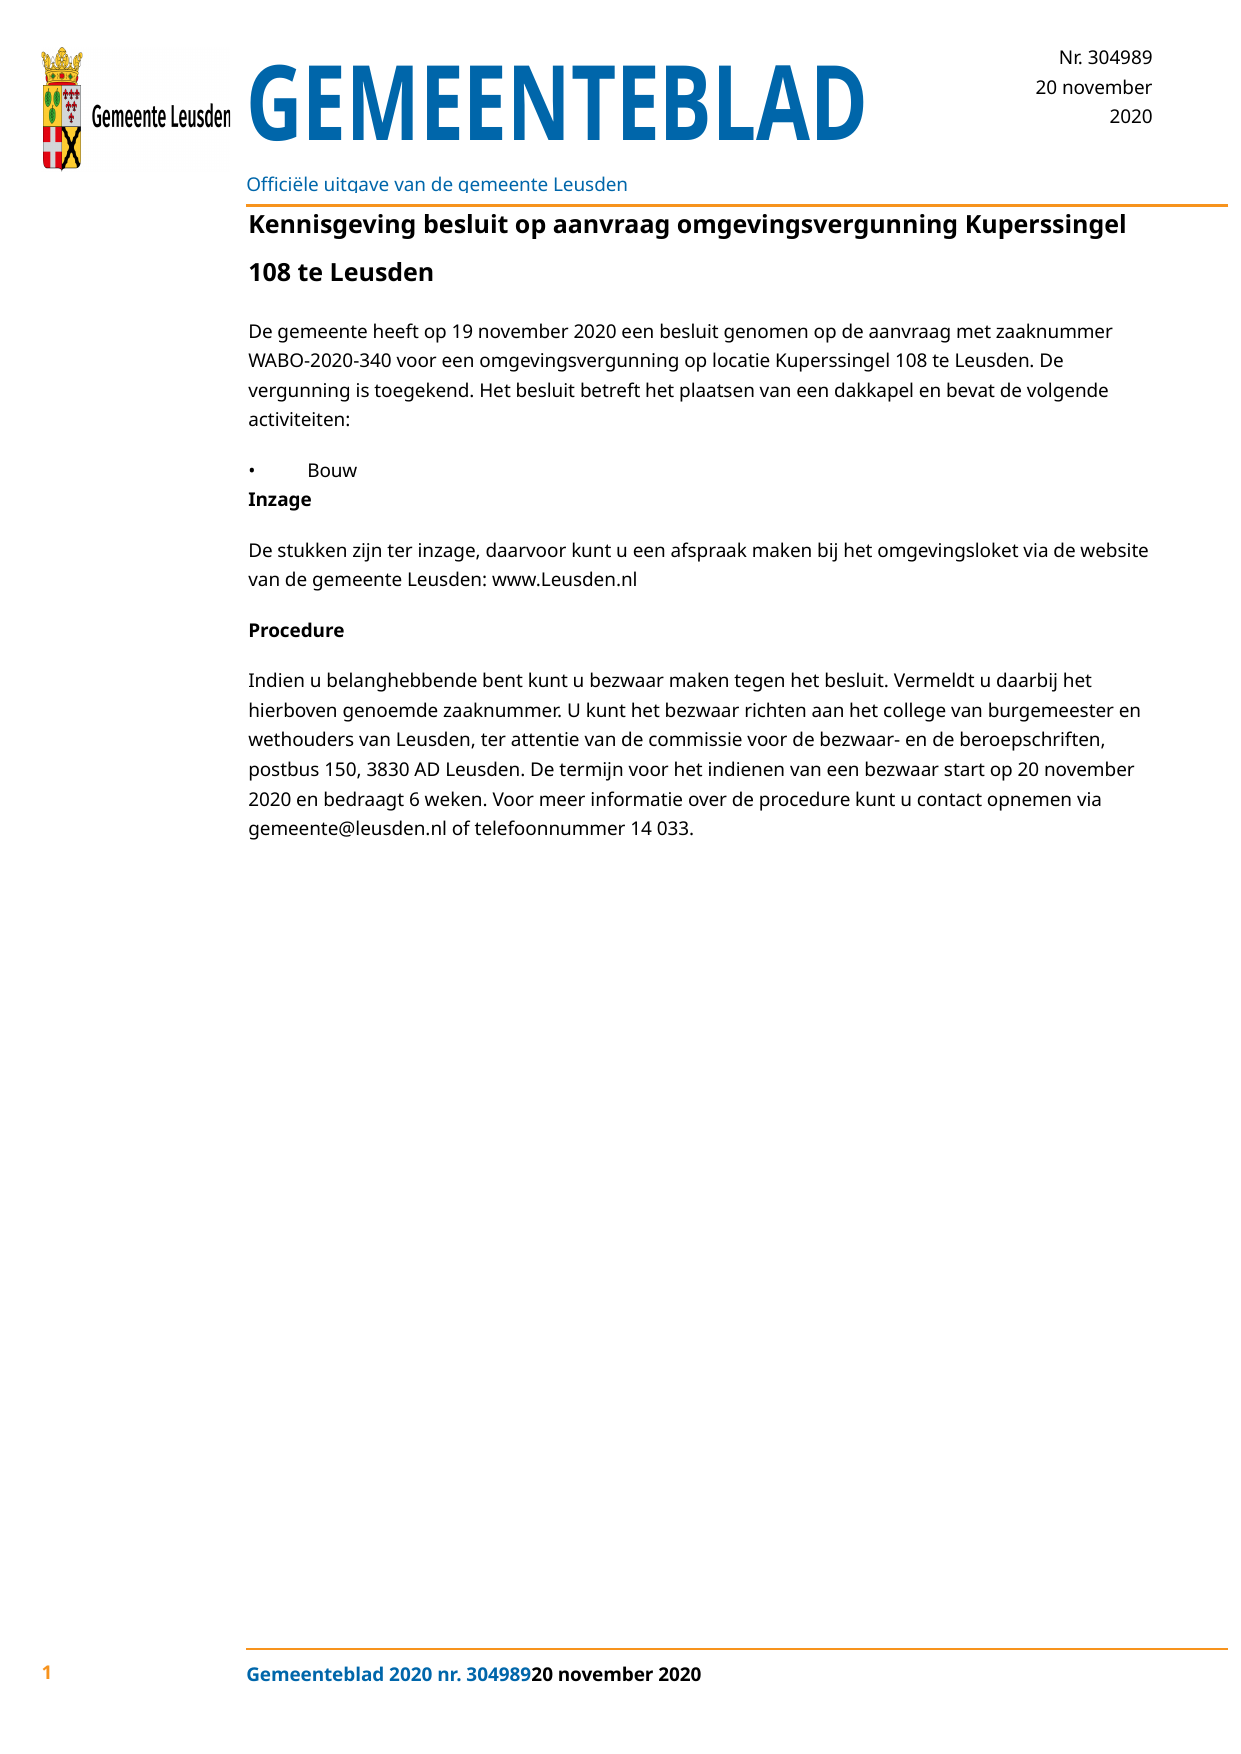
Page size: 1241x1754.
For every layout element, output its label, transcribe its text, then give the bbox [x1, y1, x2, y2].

text Procedure [248, 617, 1152, 643]
text De stukken zijn ter inzage, daarvoor kunt u een afspraak maken bij het omgevingsloket via de website van de gemeente Leusden: www.Leusden.nl [248, 537, 1152, 592]
list Bouw [248, 457, 1152, 483]
text Indien u belanghebbende bent kunt u bezwaar maken tegen het besluit. Vermeldt u daarbij het hierboven genoemde zaaknummer. U kunt het bezwaar richten aan het college van burgemeester en wethouders van Leusden, ter attentie van de commissie voor de bezwaar- en de beroepschriften, postbus 150, 3830 AD Leusden. De termijn voor het indienen van een bezwaar start op 20 november 2020 en bedraagt 6 weken. Voor meer informatie over de procedure kunt u contact opnemen via gemeente@leusden.nl of telefoonnummer 14 033. [248, 667, 1152, 841]
text Inzage [248, 487, 1152, 512]
text De gemeente heeft op 19 november 2020 een besluit genomen op de aanvraag met zaaknummer WABO-2020-340 voor een omgevingsvergunning op locatie Kuperssingel 108 te Leusden. De vergunning is toegekend. Het besluit betreft het plaatsen van een dakkapel en bevat de volgende activiteiten: [248, 318, 1152, 432]
picture [41, 47, 231, 172]
text Kennisgeving besluit op aanvraag omgevingsvergunning Kuperssingel 108 te Leusden [248, 207, 1152, 288]
